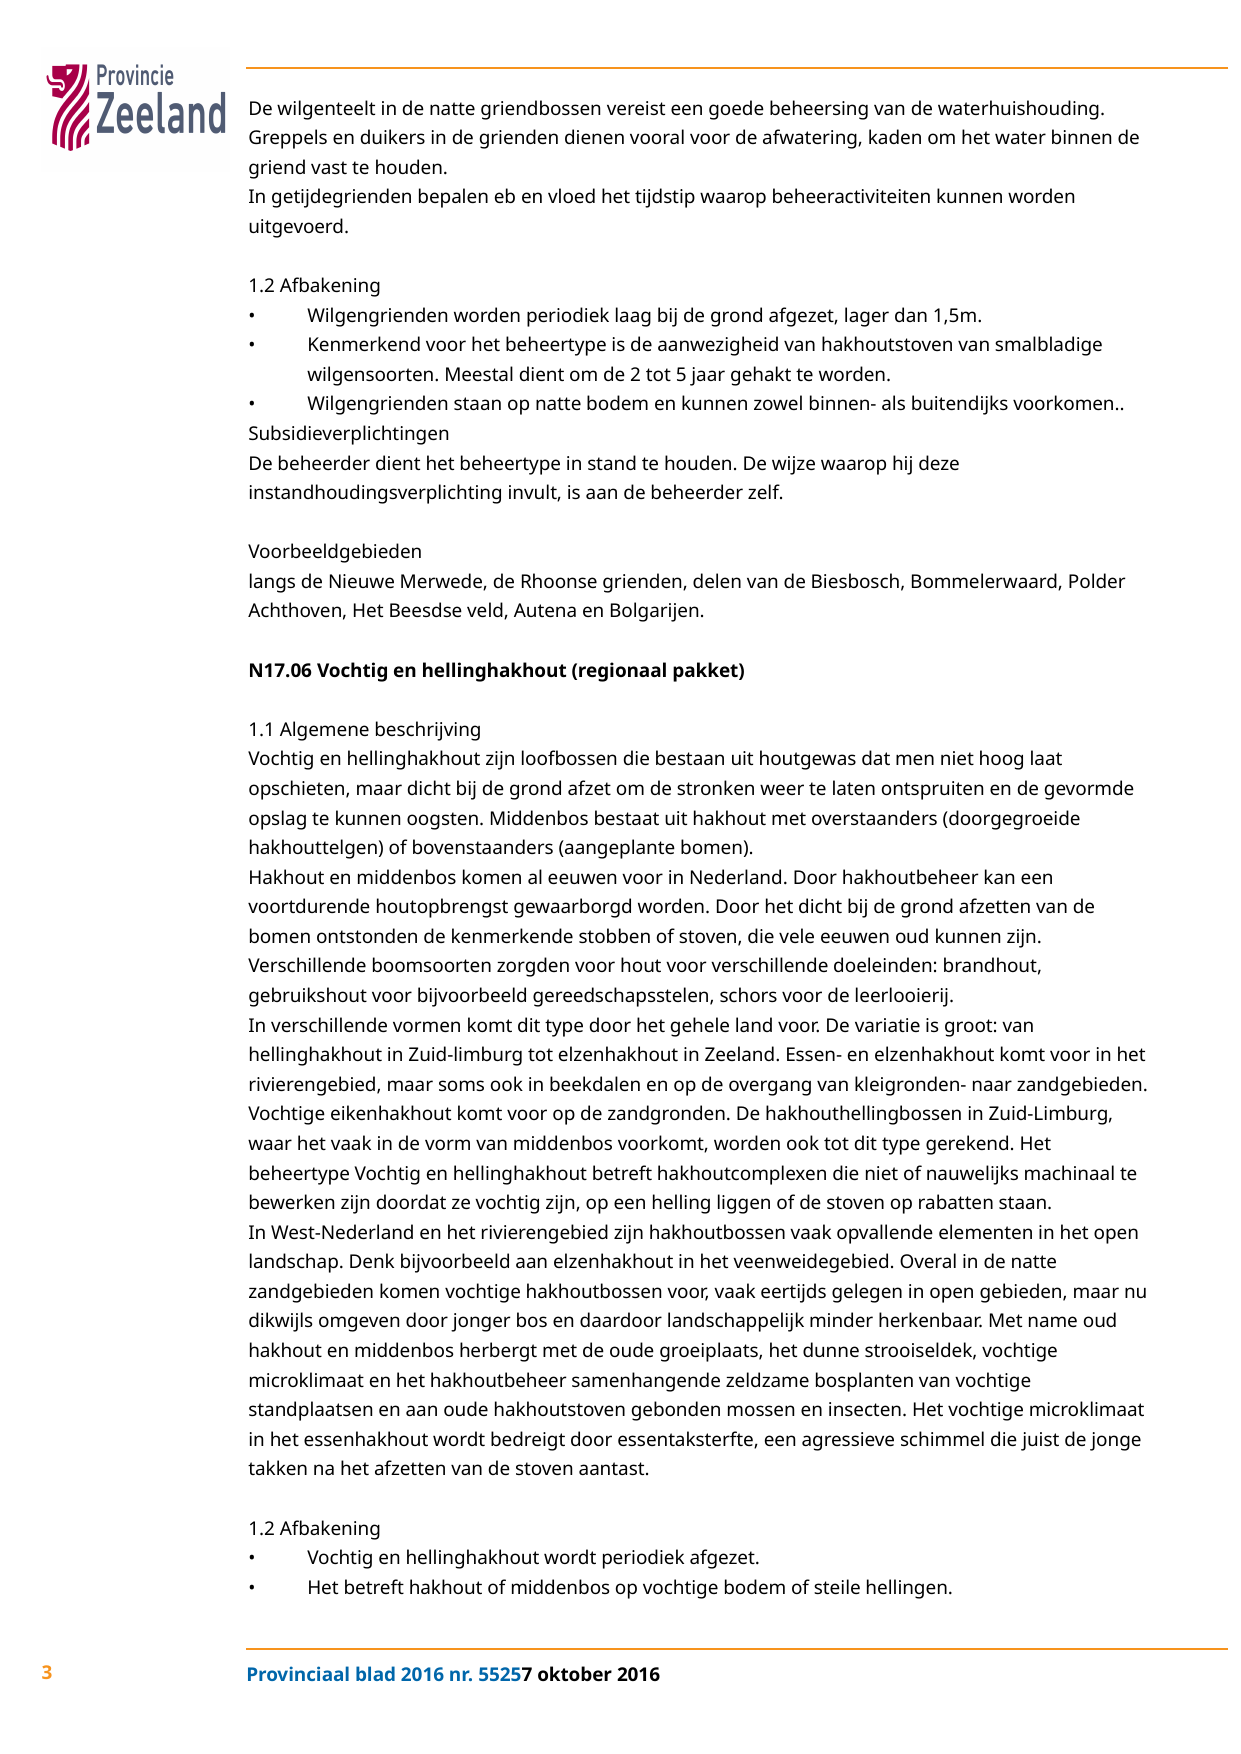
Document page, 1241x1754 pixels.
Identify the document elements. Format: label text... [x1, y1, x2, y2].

text De wilgenteelt in de natte griendbossen vereist een goede beheersing van de waterhuishouding. Greppels en duikers in de grienden dienen vooral voor de afwatering, kaden om het water binnen de griend vast te houden. [248, 95, 1152, 180]
list Kenmerkend voor het beheertype is de aanwezigheid van hakhoutstoven van smalbladige wilgensoorten. Meestal dient om de 2 tot 5 jaar gehakt te worden. [248, 331, 1152, 387]
text In West-Nederland en het rivierengebied zijn hakhoutbossen vaak opvallende elementen in het open landschap. Denk bijvoorbeeld aan elzenhakhout in het veenweidegebied. Overal in de natte zandgebieden komen vochtige hakhoutbossen voor, vaak eertijds gelegen in open gebieden, maar nu dikwijls omgeven door jonger bos en daardoor landschappelijk minder herkenbaar. Met name oud hakhout en middenbos herbergt met de oude groeiplaats, het dunne strooiseldek, vochtige microklimaat en het hakhoutbeheer samenhangende zeldzame bosplanten van vochtige standplaatsen en aan oude hakhoutstoven gebonden mossen en insecten. Het vochtige microklimaat in het essenhakhout wordt bedreigt door essentaksterfte, een agressieve schimmel die juist de jonge takken na het afzetten van de stoven aantast. [248, 1219, 1152, 1481]
list Wilgengrienden staan op natte bodem en kunnen zowel binnen- als buitendijks voorkomen.. [248, 391, 1152, 416]
text 1.2 Afbakening [248, 1515, 1152, 1541]
text Hakhout en middenbos komen al eeuwen voor in Nederland. Door hakhoutbeheer kan een voortdurende houtopbrengst gewaarborgd worden. Door het dicht bij de grond afzetten van de bomen ontstonden de kenmerkende stobben of stoven, die vele eeuwen oud kunnen zijn. Verschillende boomsoorten zorgden voor hout voor verschillende doeleinden: brandhout, gebruikshout voor bijvoorbeeld gereedschapsstelen, schors voor de leerlooierij. [248, 864, 1152, 1008]
text 1.2 Afbakening [248, 272, 1152, 298]
text N17.06 Vochtig en hellinghakhout (regionaal pakket) [248, 657, 1152, 683]
list Het betreft hakhout of middenbos op vochtige bodem of steile hellingen. [248, 1574, 1152, 1600]
list Vochtig en hellinghakhout wordt periodiek afgezet. [248, 1544, 1152, 1570]
text In getijdegrienden bepalen eb en vloed het tijdstip waarop beheeractiviteiten kunnen worden uitgevoerd. [248, 183, 1152, 239]
text In verschillende vormen komt dit type door het gehele land voor. De variatie is groot: van hellinghakhout in Zuid-limburg tot elzenhakhout in Zeeland. Essen- en elzenhakhout komt voor in het rivierengebied, maar soms ook in beekdalen en op de overgang van kleigronden- naar zandgebieden. Vochtige eikenhakhout komt voor op de zandgronden. De hakhouthellingbossen in Zuid-Limburg, waar het vaak in de vorm van middenbos voorkomt, worden ook tot dit type gerekend. Het beheertype Vochtig en hellinghakhout betreft hakhoutcomplexen die niet of nauwelijks machinaal te bewerken zijn doordat ze vochtig zijn, op een helling liggen of de stoven op rabatten staan. [248, 1012, 1152, 1215]
text De beheerder dient het beheertype in stand te houden. De wijze waarop hij deze instandhoudingsverplichting invult, is aan de beheerder zelf. [248, 450, 1152, 505]
text 1.1 Algemene beschrijving [248, 716, 1152, 742]
picture [41, 47, 231, 172]
text langs de Nieuwe Merwede, de Rhoonse grienden, delen van de Biesbosch, Bommelerwaard, Polder Achthoven, Het Beesdse veld, Autena en Bolgarijen. [248, 568, 1152, 623]
text Voorbeeldgebieden [248, 538, 1152, 564]
list Wilgengrienden worden periodiek laag bij de grond afgezet, lager dan 1,5m. [248, 302, 1152, 328]
text Subsidieverplichtingen [248, 420, 1152, 446]
text Vochtig en hellinghakhout zijn loofbossen die bestaan uit houtgewas dat men niet hoog laat opschieten, maar dicht bij de grond afzet om de stronken weer te laten ontspruiten en de gevormde opslag te kunnen oogsten. Middenbos bestaat uit hakhout met overstaanders (doorgegroeide hakhouttelgen) of bovenstaanders (aangeplante bomen). [248, 746, 1152, 860]
